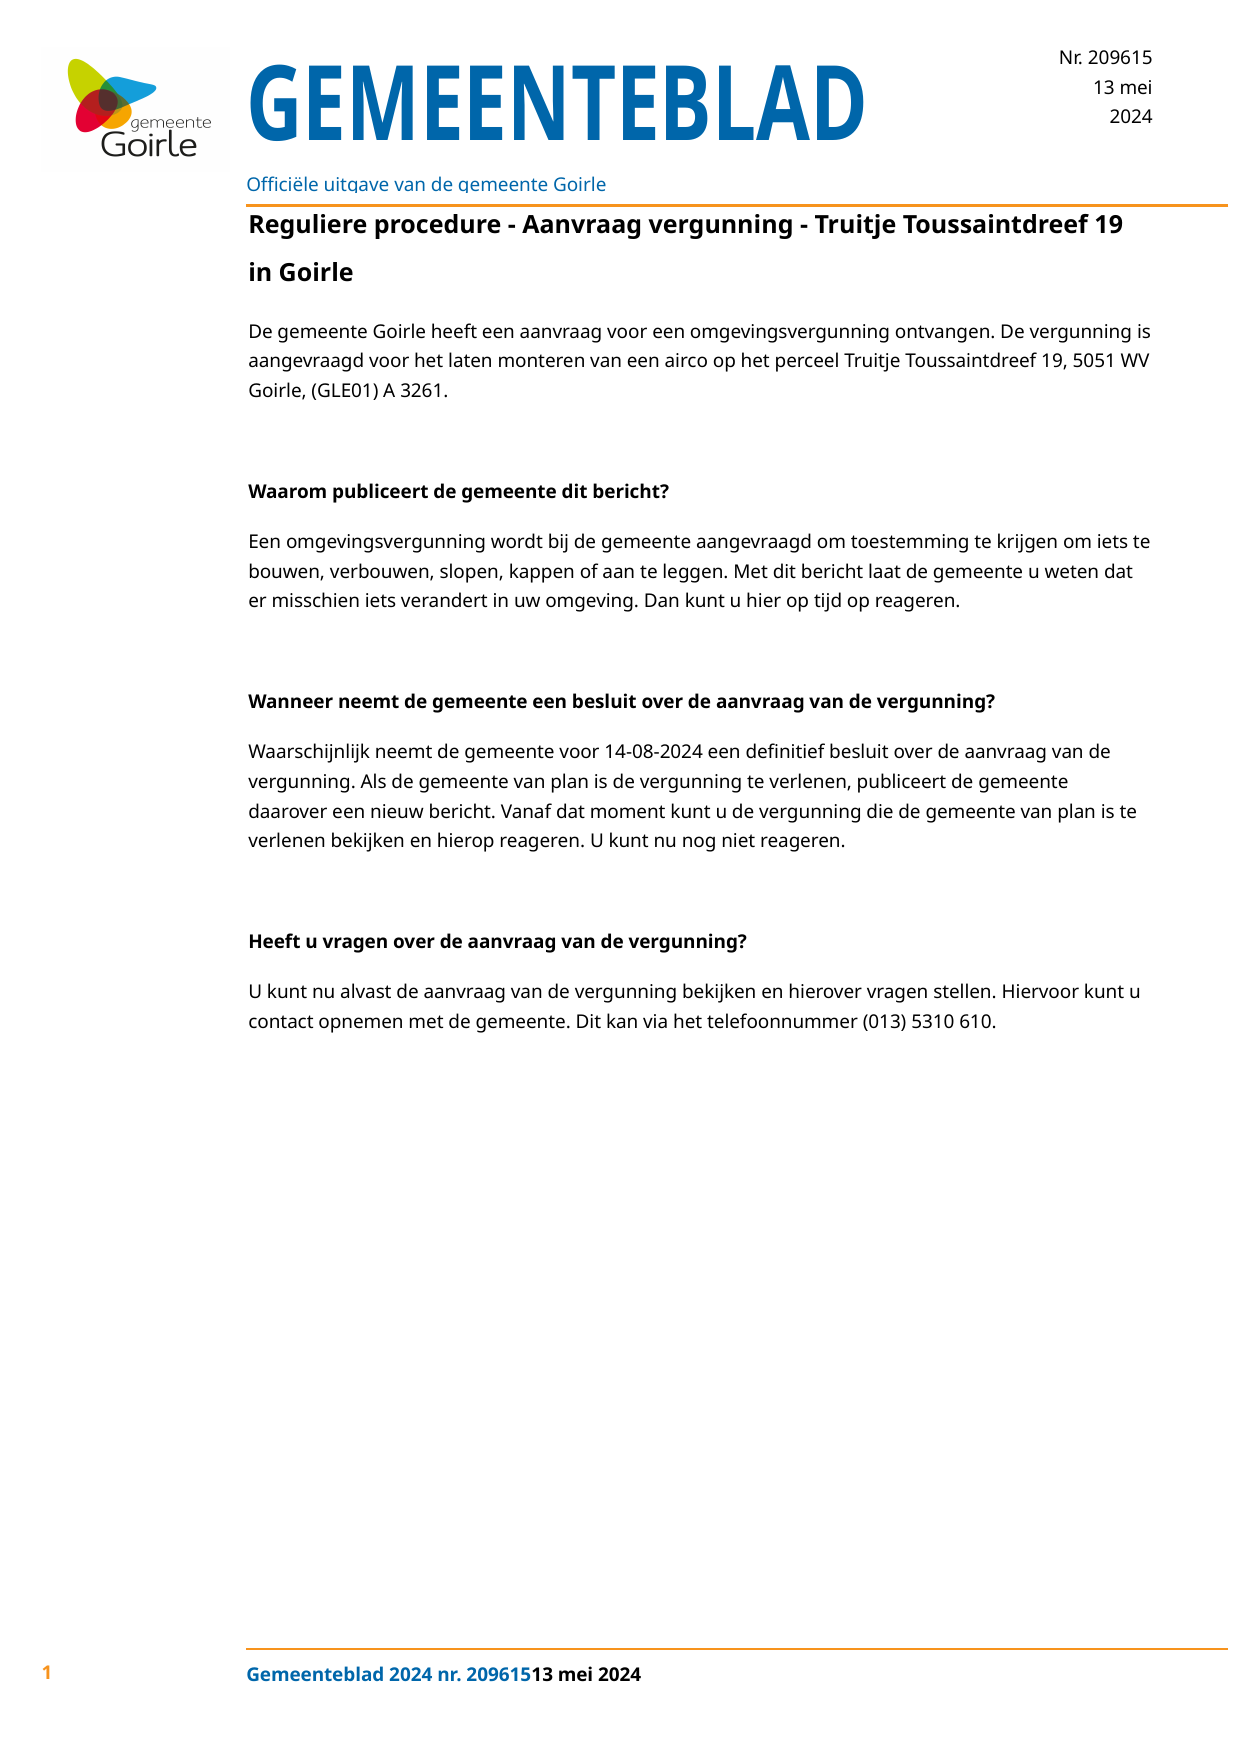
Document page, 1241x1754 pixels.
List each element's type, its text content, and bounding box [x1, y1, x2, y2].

text Waarschijnlijk neemt de gemeente voor 14-08-2024 een definitief besluit over de aanvraag van de vergunning. Als de gemeente van plan is de vergunning te verlenen, publiceert de gemeente daarover een nieuw bericht. Vanaf dat moment kunt u de vergunning die de gemeente van plan is te verlenen bekijken en hierop reageren. U kunt nu nog niet reageren. [248, 739, 1152, 853]
text Waarom publiceert de gemeente dit bericht? [248, 478, 1152, 504]
text Reguliere procedure - Aanvraag vergunning - Truitje Toussaintdreef 19 in Goirle [248, 207, 1152, 288]
text Wanneer neemt de gemeente een besluit over de aanvraag van de vergunning? [248, 688, 1152, 714]
text U kunt nu alvast de aanvraag van de vergunning bekijken en hierover vragen stellen. Hiervoor kunt u contact opnemen met de gemeente. Dit kan via het telefoonnummer (013) 5310 610. [248, 979, 1152, 1034]
picture [41, 47, 231, 172]
text De gemeente Goirle heeft een aanvraag voor een omgevingsvergunning ontvangen. De vergunning is aangevraagd voor het laten monteren van een airco op het perceel Truitje Toussaintdreef 19, 5051 WV Goirle, (GLE01) A 3261. [248, 318, 1152, 403]
text Een omgevingsvergunning wordt bij de gemeente aangevraagd om toestemming te krijgen om iets te bouwen, verbouwen, slopen, kappen of aan te leggen. Met dit bericht laat de gemeente u weten dat er misschien iets verandert in uw omgeving. Dan kunt u hier op tijd op reageren. [248, 528, 1152, 613]
text Heeft u vragen over de aanvraag van de vergunning? [248, 928, 1152, 954]
